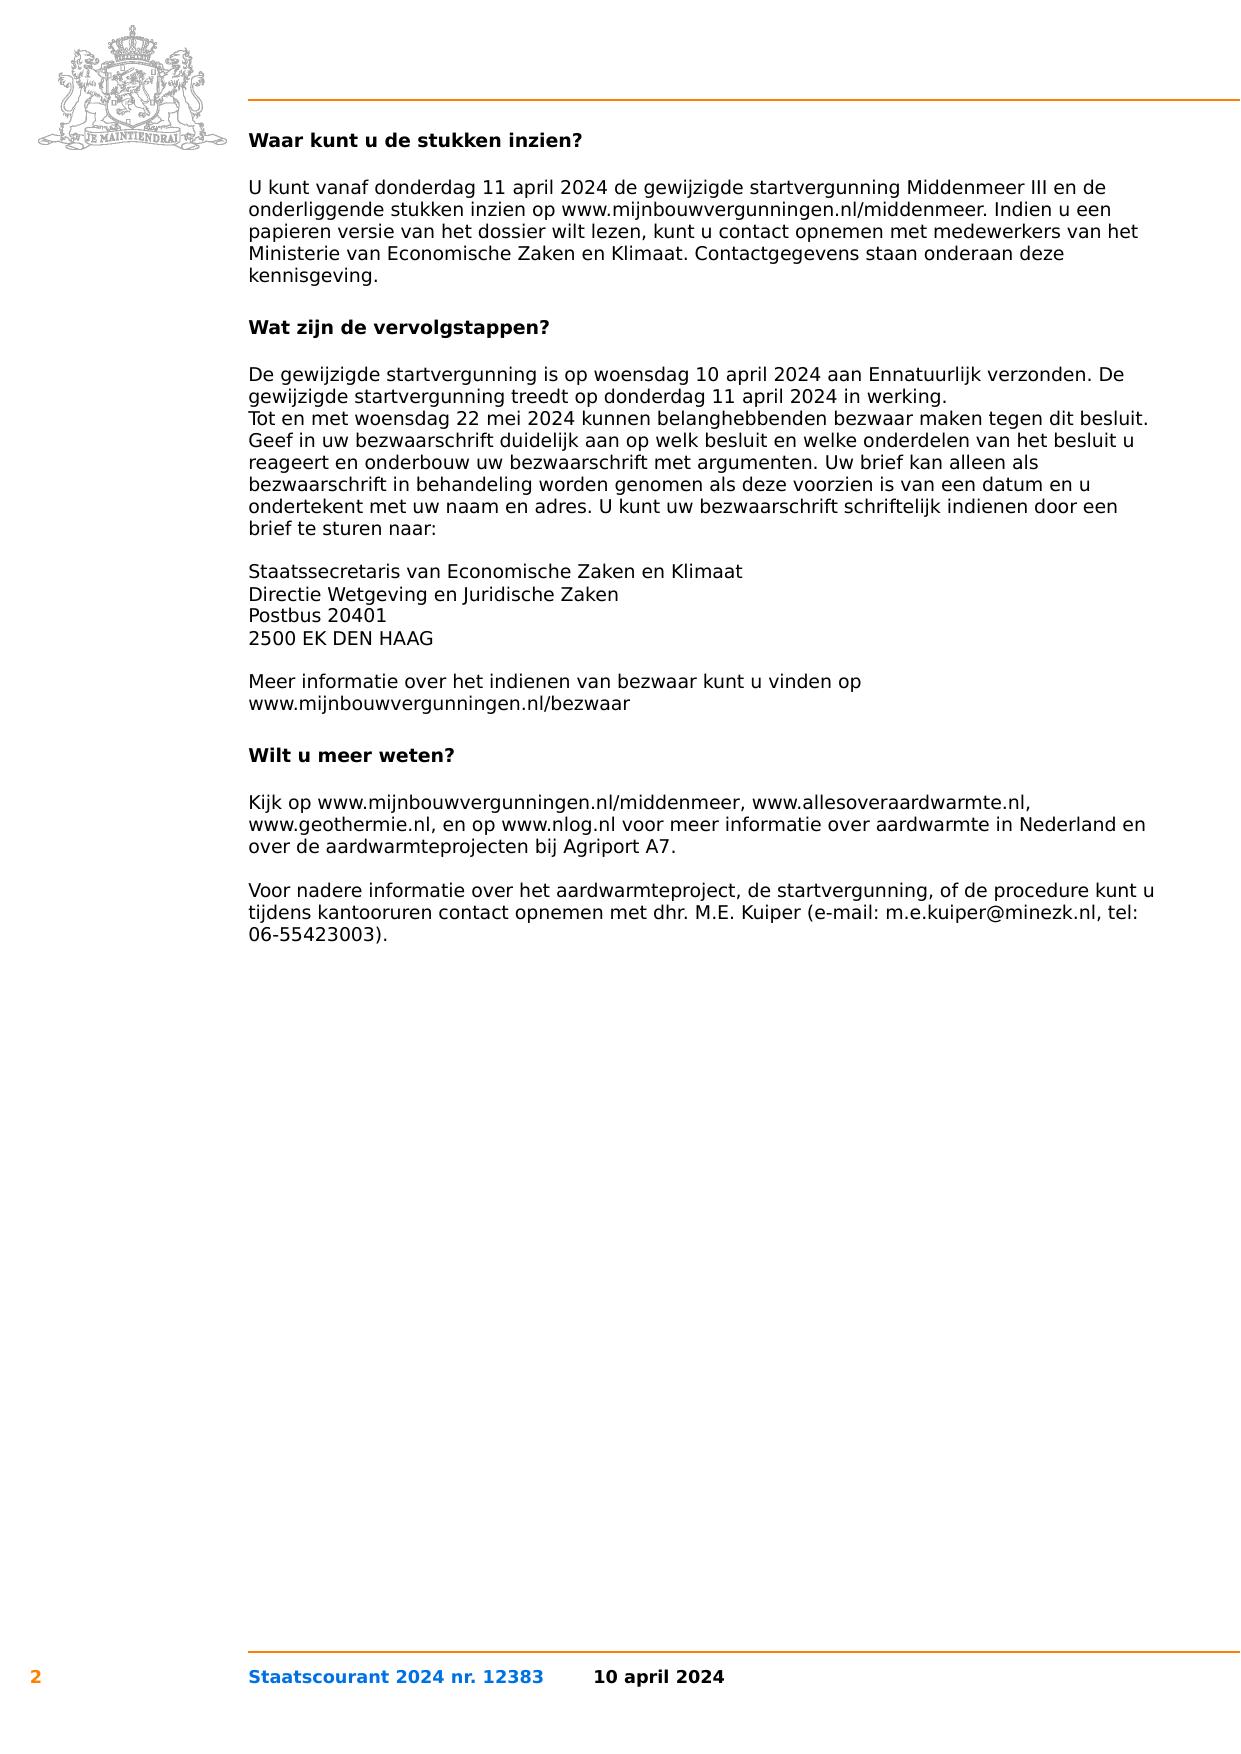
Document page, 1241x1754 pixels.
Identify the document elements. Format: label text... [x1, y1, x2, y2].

text Staatssecretaris van Economische Zaken en Klimaat [248, 561, 1163, 583]
text De gewijzigde startvergunning is op woensdag 10 april 2024 aan Ennatuurlijk verzonden. De gewijzigde startvergunning treedt op donderdag 11 april 2024 in werking. [248, 364, 1163, 408]
text U kunt vanaf donderdag 11 april 2024 de gewijzigde startvergunning Middenmeer III en de onderliggende stukken inzien op www.mijnbouwvergunningen.nl/middenmeer. Indien u een papieren versie van het dossier wilt lezen, kunt u contact opnemen met medewerkers van het Ministerie van Economische Zaken en Klimaat. Contactgegevens staan onderaan deze kennisgeving. [248, 177, 1163, 287]
picture [38, 25, 227, 150]
text Meer informatie over het indienen van bezwaar kunt u vinden op www.mijnbouwvergunningen.nl/bezwaar [248, 671, 1163, 715]
text Voor nadere informatie over het aardwarmteproject, de startvergunning, of de procedure kunt u tijdens kantooruren contact opnemen met dhr. M.E. Kuiper (e-mail: m.e.kuiper@minezk.nl, tel: 06-55423003). [248, 880, 1163, 946]
subtitle Wat zijn de vervolgstappen? [248, 317, 1163, 339]
text Tot en met woensdag 22 mei 2024 kunnen belanghebbenden bezwaar maken tegen dit besluit. Geef in uw bezwaarschrift duidelijk aan op welk besluit en welke onderdelen van het besluit u reageert en onderbouw uw bezwaarschrift met argumenten. Uw brief kan alleen als bezwaarschrift in behandeling worden genomen als deze voorzien is van een datum en u ondertekent met uw naam en adres. U kunt uw bezwaarschrift schriftelijk indienen door een brief te sturen naar: [248, 408, 1163, 539]
subtitle Wilt u meer weten? [248, 745, 1163, 767]
text 2500 EK DEN HAAG [248, 627, 1163, 649]
text Postbus 20401 [248, 605, 1163, 627]
text Kijk op www.mijnbouwvergunningen.nl/middenmeer, www.allesoveraardwarmte.nl, www.geothermie.nl, en op www.nlog.nl voor meer informatie over aardwarmte in Nederland en over de aardwarmteprojecten bij Agriport A7. [248, 792, 1163, 858]
text Directie Wetgeving en Juridische Zaken [248, 583, 1163, 605]
subtitle Waar kunt u de stukken inzien? [248, 130, 1163, 152]
